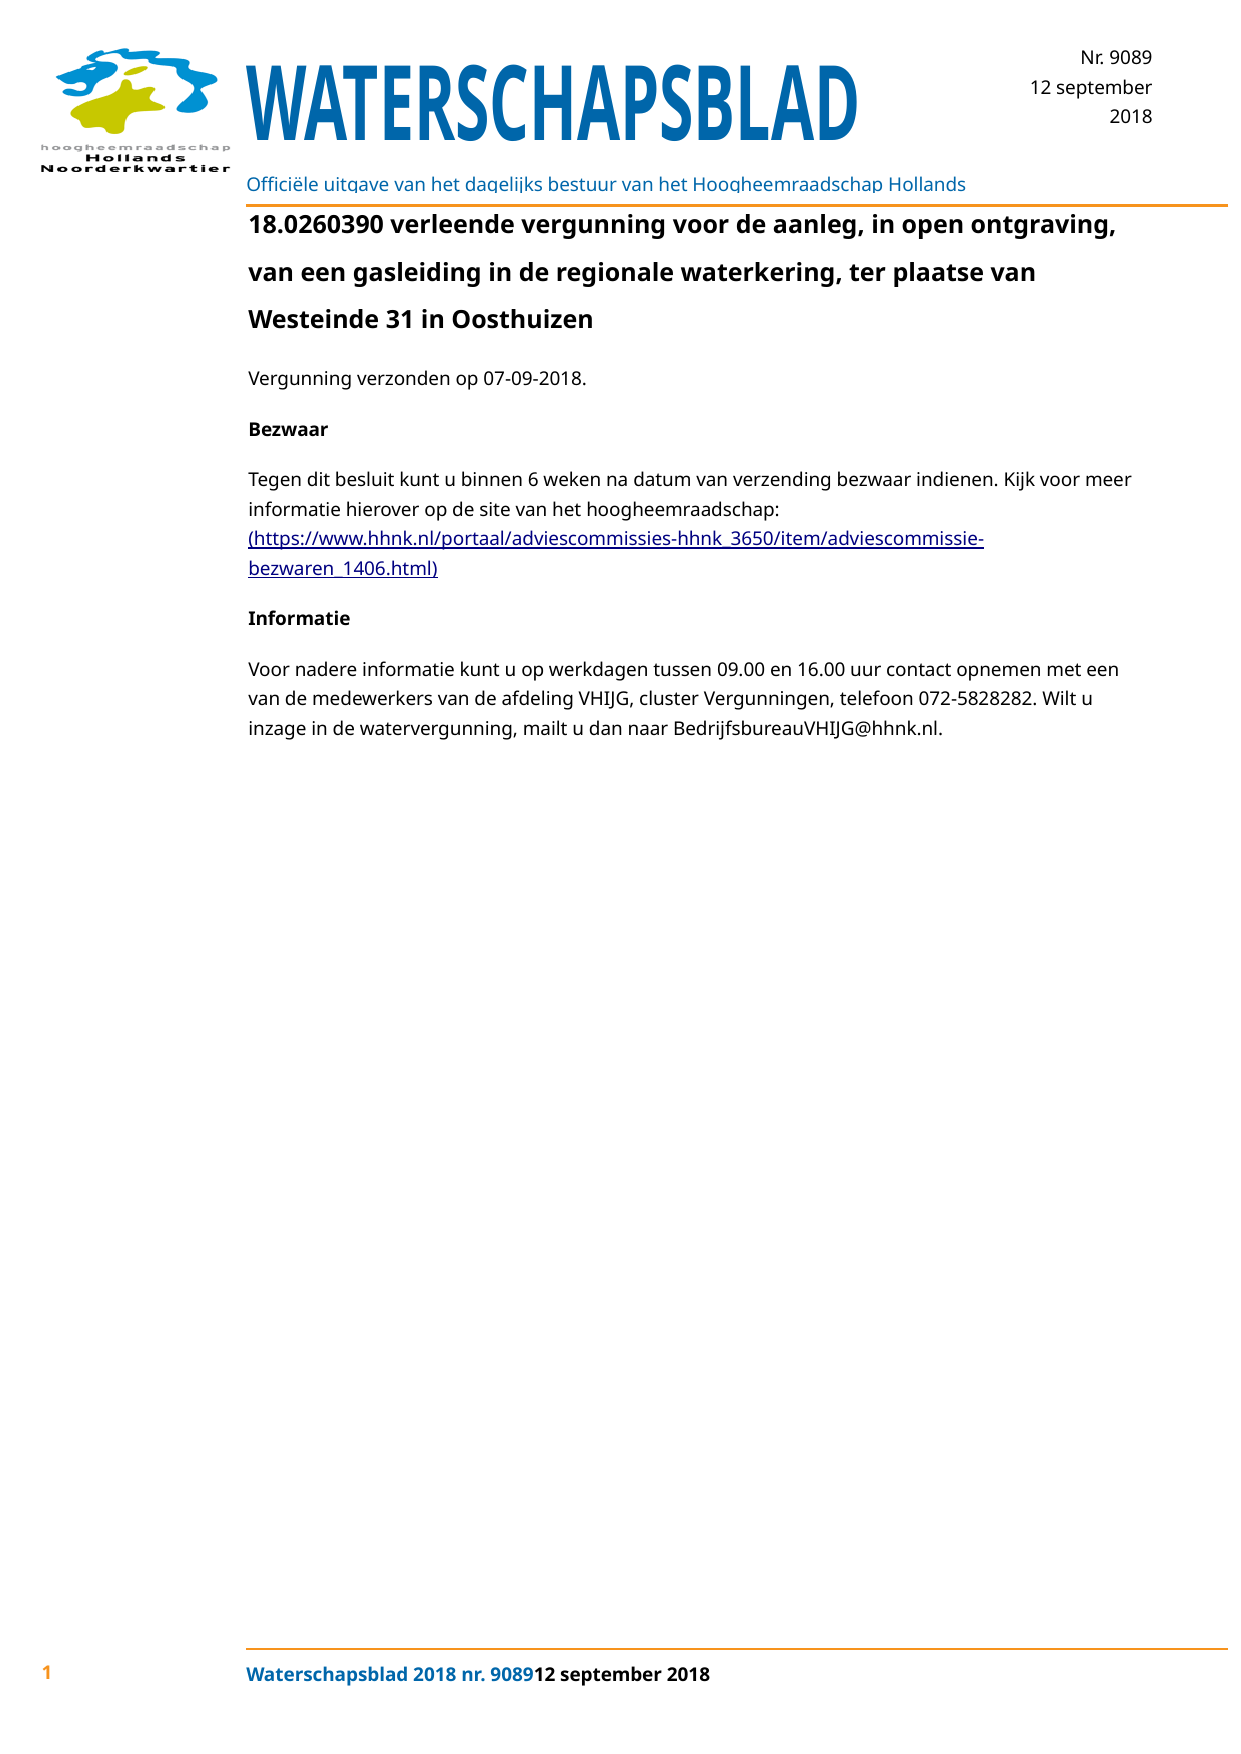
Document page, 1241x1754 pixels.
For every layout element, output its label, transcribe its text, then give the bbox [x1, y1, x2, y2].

text Tegen dit besluit kunt u binnen 6 weken na datum van verzending bezwaar indienen. Kijk voor meer informatie hierover op de site van het hoogheemraadschap: (https://www.hhnk.nl/portaal/adviescommissies-hhnk_3650/item/adviescommissie-bezwaren_1406.html) [248, 466, 1152, 581]
picture [41, 47, 231, 172]
text Vergunning verzonden op 07-09-2018. [248, 366, 1152, 391]
text Voor nadere informatie kunt u op werkdagen tussen 09.00 en 16.00 uur contact opnemen met een van de medewerkers van de afdeling VHIJG, cluster Vergunningen, telefoon 072-5828282. Wilt u inzage in de watervergunning, mailt u dan naar BedrijfsbureauVHIJG@hhnk.nl. [248, 656, 1152, 741]
text Bezwaar [248, 416, 1152, 442]
text 18.0260390 verleende vergunning voor de aanleg, in open ontgraving, van een gasleiding in de regionale waterkering, ter plaatse van Westeinde 31 in Oosthuizen [248, 207, 1152, 336]
text Informatie [248, 606, 1152, 631]
